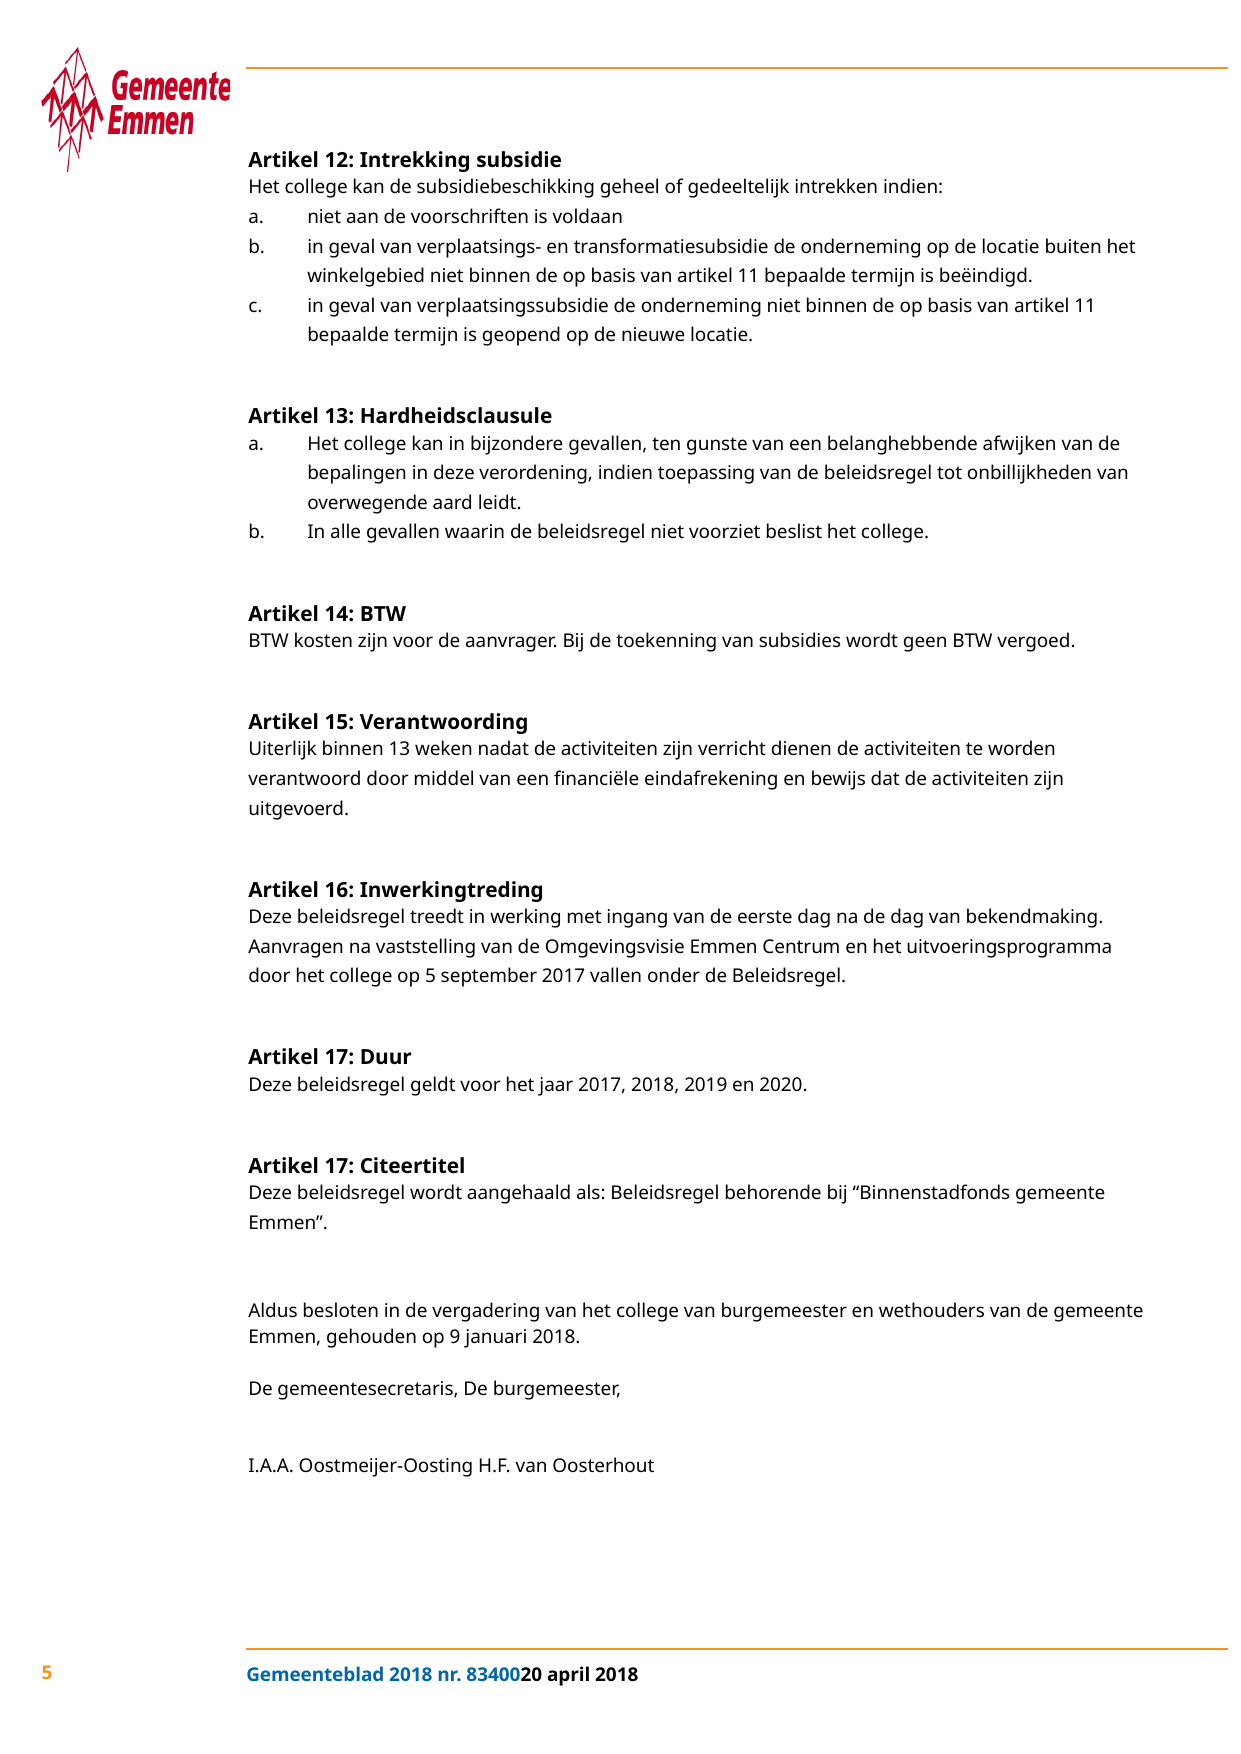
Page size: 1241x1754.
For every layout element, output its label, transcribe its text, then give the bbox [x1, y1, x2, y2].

text Deze beleidsregel treedt in werking met ingang van de eerste dag na de dag van bekendmaking. Aanvragen na vaststelling van de Omgevingsvisie Emmen Centrum en het uitvoeringsprogramma door het college op 5 september 2017 vallen onder de Beleidsregel. [248, 903, 1152, 988]
list in geval van verplaatsings- en transformatiesubsidie de onderneming op de locatie buiten het winkelgebied niet binnen de op basis van artikel 11 bepaalde termijn is beëindigd. [248, 233, 1152, 288]
list niet aan de voorschriften is voldaan [248, 203, 1152, 229]
text Artikel 13: Hardheidsclausule [248, 402, 1152, 430]
text Artikel 17: Citeertitel [248, 1151, 1152, 1179]
list Het college kan in bijzondere gevallen, ten gunste van een belanghebbende afwijken van de bepalingen in deze verordening, indien toepassing van de beleidsregel tot onbillijkheden van overwegende aard leidt. [248, 430, 1152, 515]
text Artikel 16: Inwerkingtreding [248, 875, 1152, 903]
text I.A.A. Oostmeijer-Oosting H.F. van Oosterhout [248, 1452, 1152, 1478]
text Artikel 15: Verantwoording [248, 707, 1152, 736]
list In alle gevallen waarin de beleidsregel niet voorziet beslist het college. [248, 519, 1152, 544]
text Artikel 12: Intrekking subsidie [248, 145, 1152, 174]
text Deze beleidsregel geldt voor het jaar 2017, 2018, 2019 en 2020. [248, 1071, 1152, 1097]
text Deze beleidsregel wordt aangehaald als: Beleidsregel behorende bij “Binnenstadfonds gemeente Emmen”. [248, 1179, 1152, 1234]
picture [41, 47, 231, 172]
text De gemeentesecretaris, De burgemeester, [248, 1375, 1152, 1401]
text Aldus besloten in de vergadering van het college van burgemeester en wethouders van de gemeente Emmen, gehouden op 9 januari 2018. [248, 1298, 1152, 1349]
text Uiterlijk binnen 13 weken nadat de activiteiten zijn verricht dienen de activiteiten te worden verantwoord door middel van een financiële eindafrekening en bewijs dat de activiteiten zijn uitgevoerd. [248, 736, 1152, 821]
list in geval van verplaatsingssubsidie de onderneming niet binnen de op basis van artikel 11 bepaalde termijn is geopend op de nieuwe locatie. [248, 292, 1152, 347]
text Het college kan de subsidiebeschikking geheel of gedeeltelijk intrekken indien: [248, 174, 1152, 199]
text Artikel 14: BTW [248, 599, 1152, 627]
text Artikel 17: Duur [248, 1042, 1152, 1071]
text BTW kosten zijn voor de aanvrager. Bij de toekenning van subsidies wordt geen BTW vergoed. [248, 627, 1152, 653]
